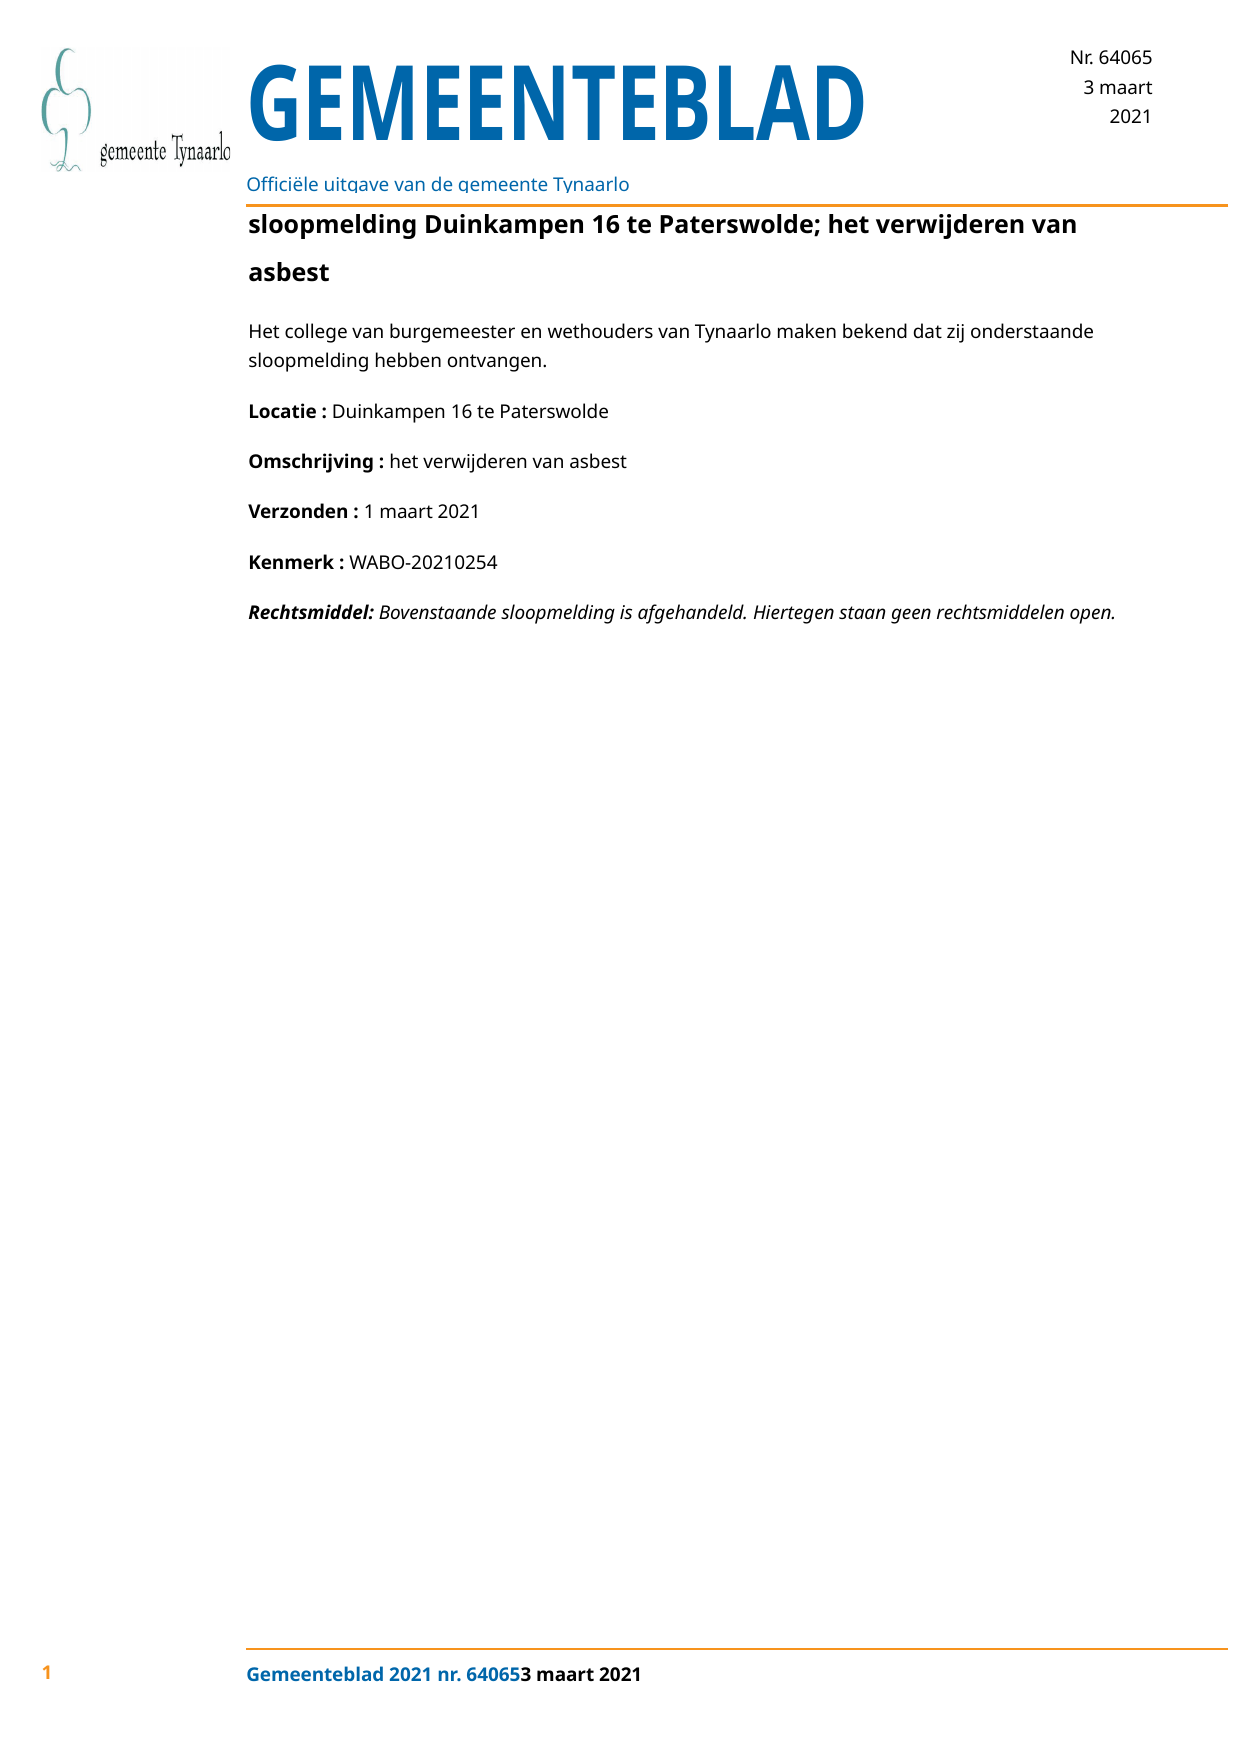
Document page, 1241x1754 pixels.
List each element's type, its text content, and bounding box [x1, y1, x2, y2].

text Locatie : Duinkampen 16 te Paterswolde [248, 398, 1152, 424]
picture [41, 47, 231, 172]
text Rechtsmiddel: Bovenstaande sloopmelding is afgehandeld. Hiertegen staan geen rechtsmiddelen open. [248, 599, 1152, 625]
text Omschrijving : het verwijderen van asbest [248, 448, 1152, 474]
text Kenmerk : WABO-20210254 [248, 549, 1152, 575]
text Verzonden : 1 maart 2021 [248, 499, 1152, 524]
text sloopmelding Duinkampen 16 te Paterswolde; het verwijderen van asbest [248, 207, 1152, 288]
text Het college van burgemeester en wethouders van Tynaarlo maken bekend dat zij onderstaande sloopmelding hebben ontvangen. [248, 318, 1152, 373]
